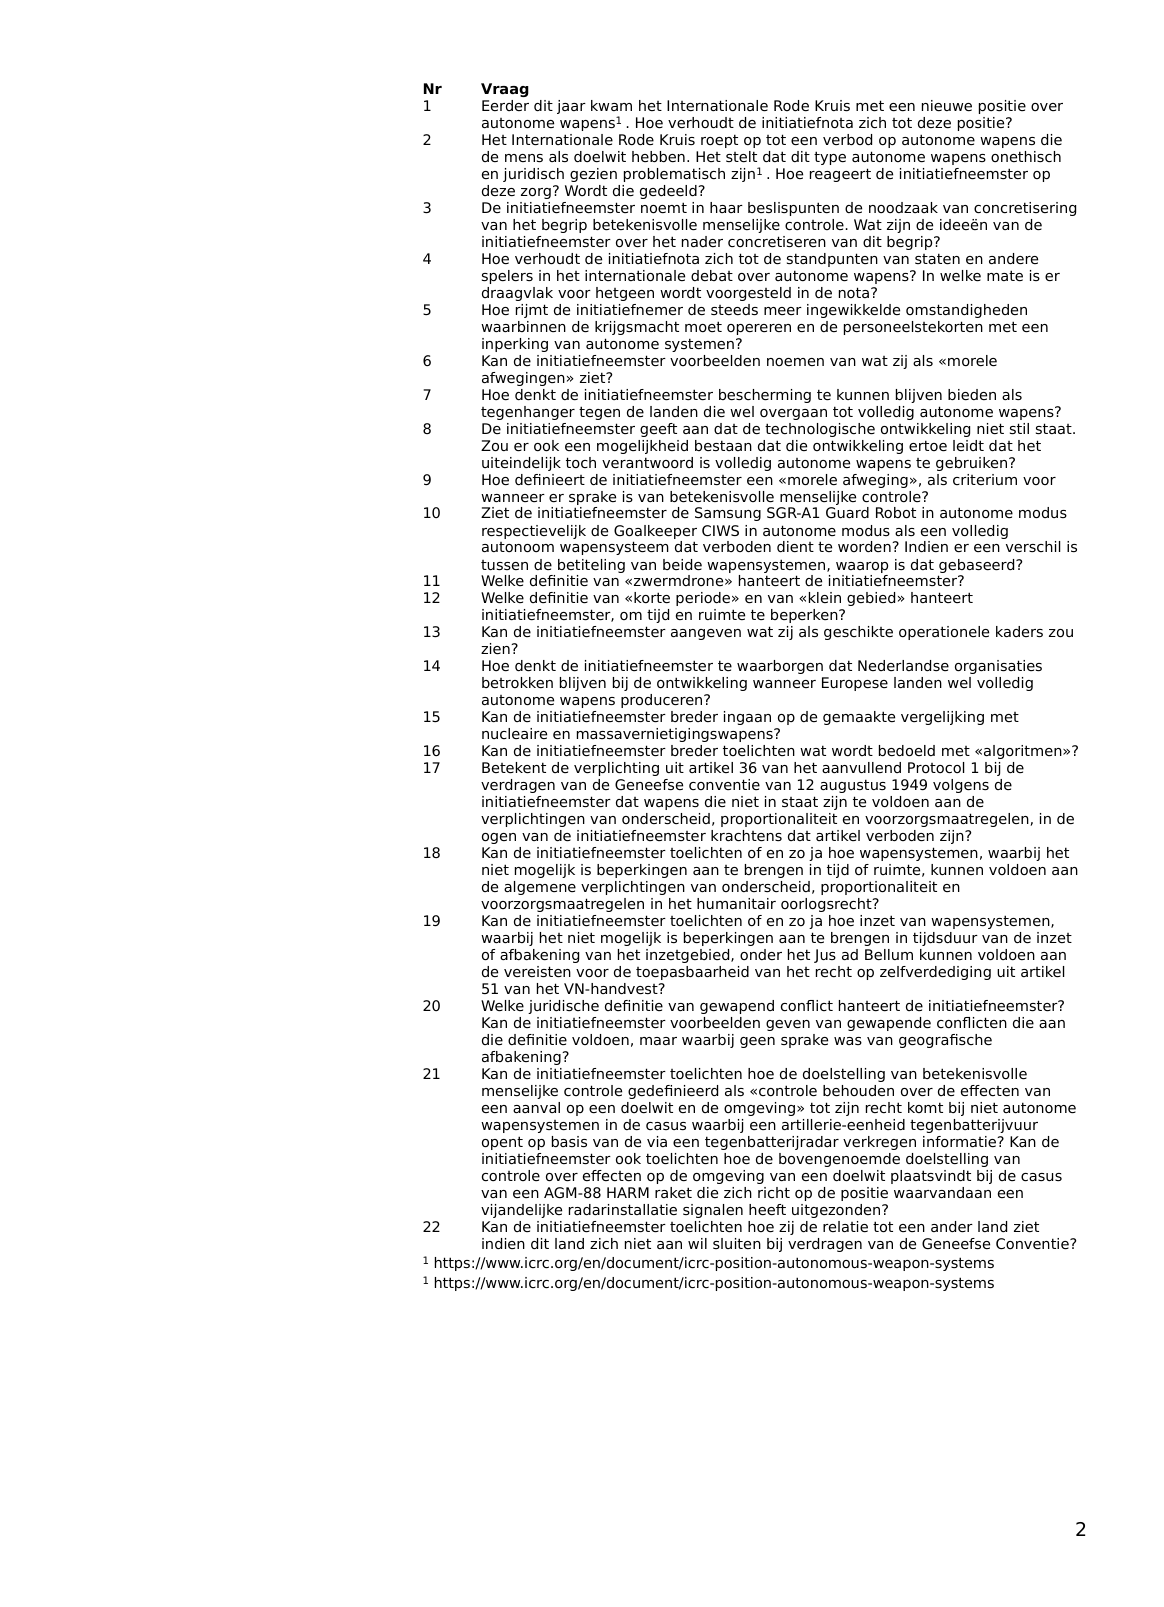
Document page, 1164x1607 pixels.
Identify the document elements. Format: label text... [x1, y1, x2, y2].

table_cell Kan de initiatiefneemster toelichten of en zo ja hoe inzet van wapensystemen, waarbij het niet mogelijk is beperkingen aan te brengen in tijdsduur van de inzet of afbakening van het inzetgebied, onder het Jus ad Bellum kunnen voldoen aan de vereisten voor de toepasbaarheid van het recht op zelfverdediging uit artikel 51 van het VN-handvest? [475, 913, 1087, 998]
table_cell Ziet de initiatiefneemster de Samsung SGR-A1 Guard Robot in autonome modus respectievelijk de Goalkeeper CIWS in autonome modus als een volledig autonoom wapensysteem dat verboden dient te worden? Indien er een verschil is tussen de betiteling van beide wapensystemen, waarop is dat gebaseerd? [475, 505, 1087, 573]
table_cell 17 [422, 760, 475, 845]
table_cell 1 https://www.icrc.org/en/document/icrc-position-autonomous-weapon-systems 1 https://www.icrc.org/en/document/icrc-position-autonomous-weapon-systems [422, 1253, 1087, 1292]
table_cell 10 [422, 505, 475, 573]
table_cell Hoe denkt de initiatiefneemster bescherming te kunnen blijven bieden als tegenhanger tegen de landen die wel overgaan tot volledig autonome wapens? [475, 387, 1087, 421]
table_cell Kan de initiatiefneemster toelichten hoe zij de relatie tot een ander land ziet indien dit land zich niet aan wil sluiten bij verdragen van de Geneefse Conventie? [475, 1219, 1087, 1252]
table_cell Welke juridische definitie van gewapend conflict hanteert de initiatiefneemster? Kan de initiatiefneemster voorbeelden geven van gewapende conflicten die aan die definitie voldoen, maar waarbij geen sprake was van geografische afbakening? [475, 998, 1087, 1066]
table_cell 9 [422, 471, 475, 505]
table_cell Hoe rijmt de initiatiefnemer de steeds meer ingewikkelde omstandigheden waarbinnen de krijgsmacht moet opereren en de personeelstekorten met een inperking van autonome systemen? [475, 302, 1087, 353]
table_cell Kan de initiatiefneemster voorbeelden noemen van wat zij als «morele afwegingen» ziet? [475, 353, 1087, 387]
table_cell Hoe denkt de initiatiefneemster te waarborgen dat Nederlandse organisaties betrokken blijven bij de ontwikkeling wanneer Europese landen wel volledig autonome wapens produceren? [475, 658, 1087, 709]
table_cell De initiatiefneemster noemt in haar beslispunten de noodzaak van concretisering van het begrip betekenisvolle menselijke controle. Wat zijn de ideeën van de initiatiefneemster over het nader concretiseren van dit begrip? [475, 200, 1087, 251]
table_cell Het Internationale Rode Kruis roept op tot een verbod op autonome wapens die de mens als doelwit hebben. Het stelt dat dit type autonome wapens onethisch en juridisch gezien problematisch zijn1. Hoe reageert de initiatiefneemster op deze zorg? Wordt die gedeeld? [475, 132, 1087, 200]
table_cell Betekent de verplichting uit artikel 36 van het aanvullend Protocol 1 bij de verdragen van de Geneefse conventie van 12 augustus 1949 volgens de initiatiefneemster dat wapens die niet in staat zijn te voldoen aan de verplichtingen van onderscheid, proportionaliteit en voorzorgsmaatregelen, in de ogen van de initiatiefneemster krachtens dat artikel verboden zijn? [475, 760, 1087, 845]
table_cell Kan de initiatiefneemster aangeven wat zij als geschikte operationele kaders zou zien? [475, 624, 1087, 658]
table_cell 22 [422, 1219, 475, 1252]
table_cell Hoe definieert de initiatiefneemster een «morele afweging», als criterium voor wanneer er sprake is van betekenisvolle menselijke controle? [475, 471, 1087, 505]
table_cell 16 [422, 743, 475, 760]
table_cell 11 [422, 573, 475, 590]
table_cell Hoe verhoudt de initiatiefnota zich tot de standpunten van staten en andere spelers in het internationale debat over autonome wapens? In welke mate is er draagvlak voor hetgeen wordt voorgesteld in de nota? [475, 251, 1087, 302]
table_cell 3 [422, 200, 475, 251]
table_cell Eerder dit jaar kwam het Internationale Rode Kruis met een nieuwe positie over autonome wapens1. Hoe verhoudt de initiatiefnota zich tot deze positie? [475, 98, 1087, 132]
table_cell 6 [422, 353, 475, 387]
table_cell De initiatiefneemster geeft aan dat de technologische ontwikkeling niet stil staat. Zou er ook een mogelijkheid bestaan dat die ontwikkeling ertoe leidt dat het uiteindelijk toch verantwoord is volledig autonome wapens te gebruiken? [475, 421, 1087, 471]
table_cell 2 [422, 132, 475, 200]
table_cell 8 [422, 421, 475, 471]
table_cell Welke definitie van «zwermdrone» hanteert de initiatiefneemster? [475, 573, 1087, 590]
table_cell 19 [422, 913, 475, 998]
table_cell 15 [422, 709, 475, 743]
table_cell Welke definitie van «korte periode» en van «klein gebied» hanteert initiatiefneemster, om tijd en ruimte te beperken? [475, 590, 1087, 624]
table_cell 20 [422, 998, 475, 1066]
table_cell Kan de initiatiefneemster toelichten of en zo ja hoe wapensystemen, waarbij het niet mogelijk is beperkingen aan te brengen in tijd of ruimte, kunnen voldoen aan de algemene verplichtingen van onderscheid, proportionaliteit en voorzorgsmaatregelen in het humanitair oorlogsrecht? [475, 845, 1087, 913]
table_cell 14 [422, 658, 475, 709]
table_header Nr [422, 81, 475, 98]
table_cell 12 [422, 590, 475, 624]
table_cell Kan de initiatiefneemster breder ingaan op de gemaakte vergelijking met nucleaire en massavernietigingswapens? [475, 709, 1087, 743]
table_cell 7 [422, 387, 475, 421]
table_cell 21 [422, 1066, 475, 1218]
table_cell 18 [422, 845, 475, 913]
table_cell Kan de initiatiefneemster breder toelichten wat wordt bedoeld met «algoritmen»? [475, 743, 1087, 760]
table_header Vraag [475, 81, 1087, 98]
table_cell Kan de initiatiefneemster toelichten hoe de doelstelling van betekenisvolle menselijke controle gedefinieerd als «controle behouden over de effecten van een aanval op een doelwit en de omgeving» tot zijn recht komt bij niet autonome wapensystemen in de casus waarbij een artillerie-eenheid tegenbatterijvuur opent op basis van de via een tegenbatterijradar verkregen informatie? Kan de initiatiefneemster ook toelichten hoe de bovengenoemde doelstelling van controle over effecten op de omgeving van een doelwit plaatsvindt bij de casus van een AGM-88 HARM raket die zich richt op de positie waarvandaan een vijandelijke radarinstallatie signalen heeft uitgezonden? [475, 1066, 1087, 1218]
table_cell 4 [422, 251, 475, 302]
table_cell 1 [422, 98, 475, 132]
table_cell 13 [422, 624, 475, 658]
table_cell 5 [422, 302, 475, 353]
